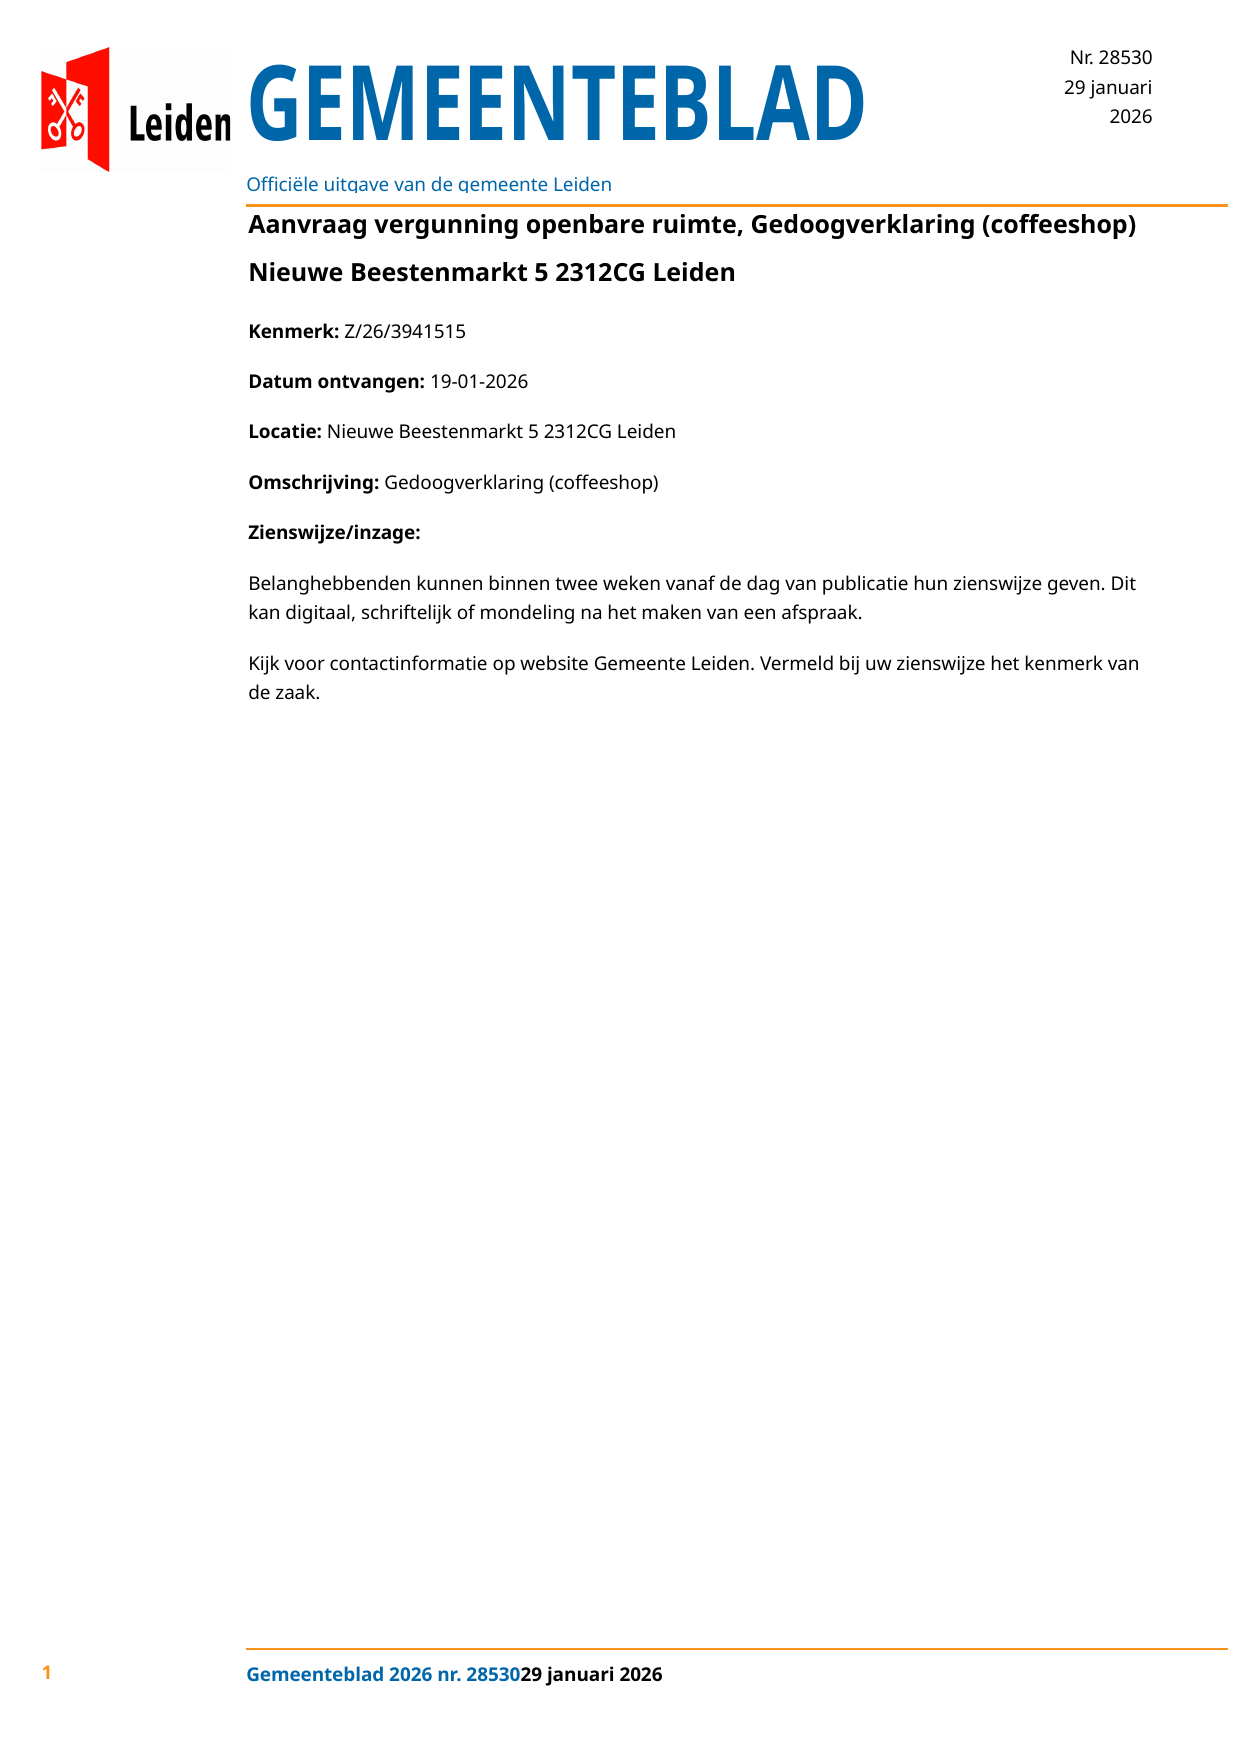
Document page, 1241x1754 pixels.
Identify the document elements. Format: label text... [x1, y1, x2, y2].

text Kenmerk: Z/26/3941515 [248, 318, 1152, 344]
text Zienswijze/inzage: [248, 519, 1152, 545]
text Kijk voor contactinformatie op website Gemeente Leiden. Vermeld bij uw zienswijze het kenmerk van de zaak. [248, 650, 1152, 705]
text Aanvraag vergunning openbare ruimte, Gedoogverklaring (coffeeshop) Nieuwe Beestenmarkt 5 2312CG Leiden [248, 207, 1152, 288]
text Locatie: Nieuwe Beestenmarkt 5 2312CG Leiden [248, 419, 1152, 444]
text Datum ontvangen: 19-01-2026 [248, 368, 1152, 394]
text Belanghebbenden kunnen binnen twee weken vanaf de dag van publicatie hun zienswijze geven. Dit kan digitaal, schriftelijk of mondeling na het maken van een afspraak. [248, 570, 1152, 625]
picture [41, 47, 231, 172]
text Omschrijving: Gedoogverklaring (coffeeshop) [248, 469, 1152, 495]
